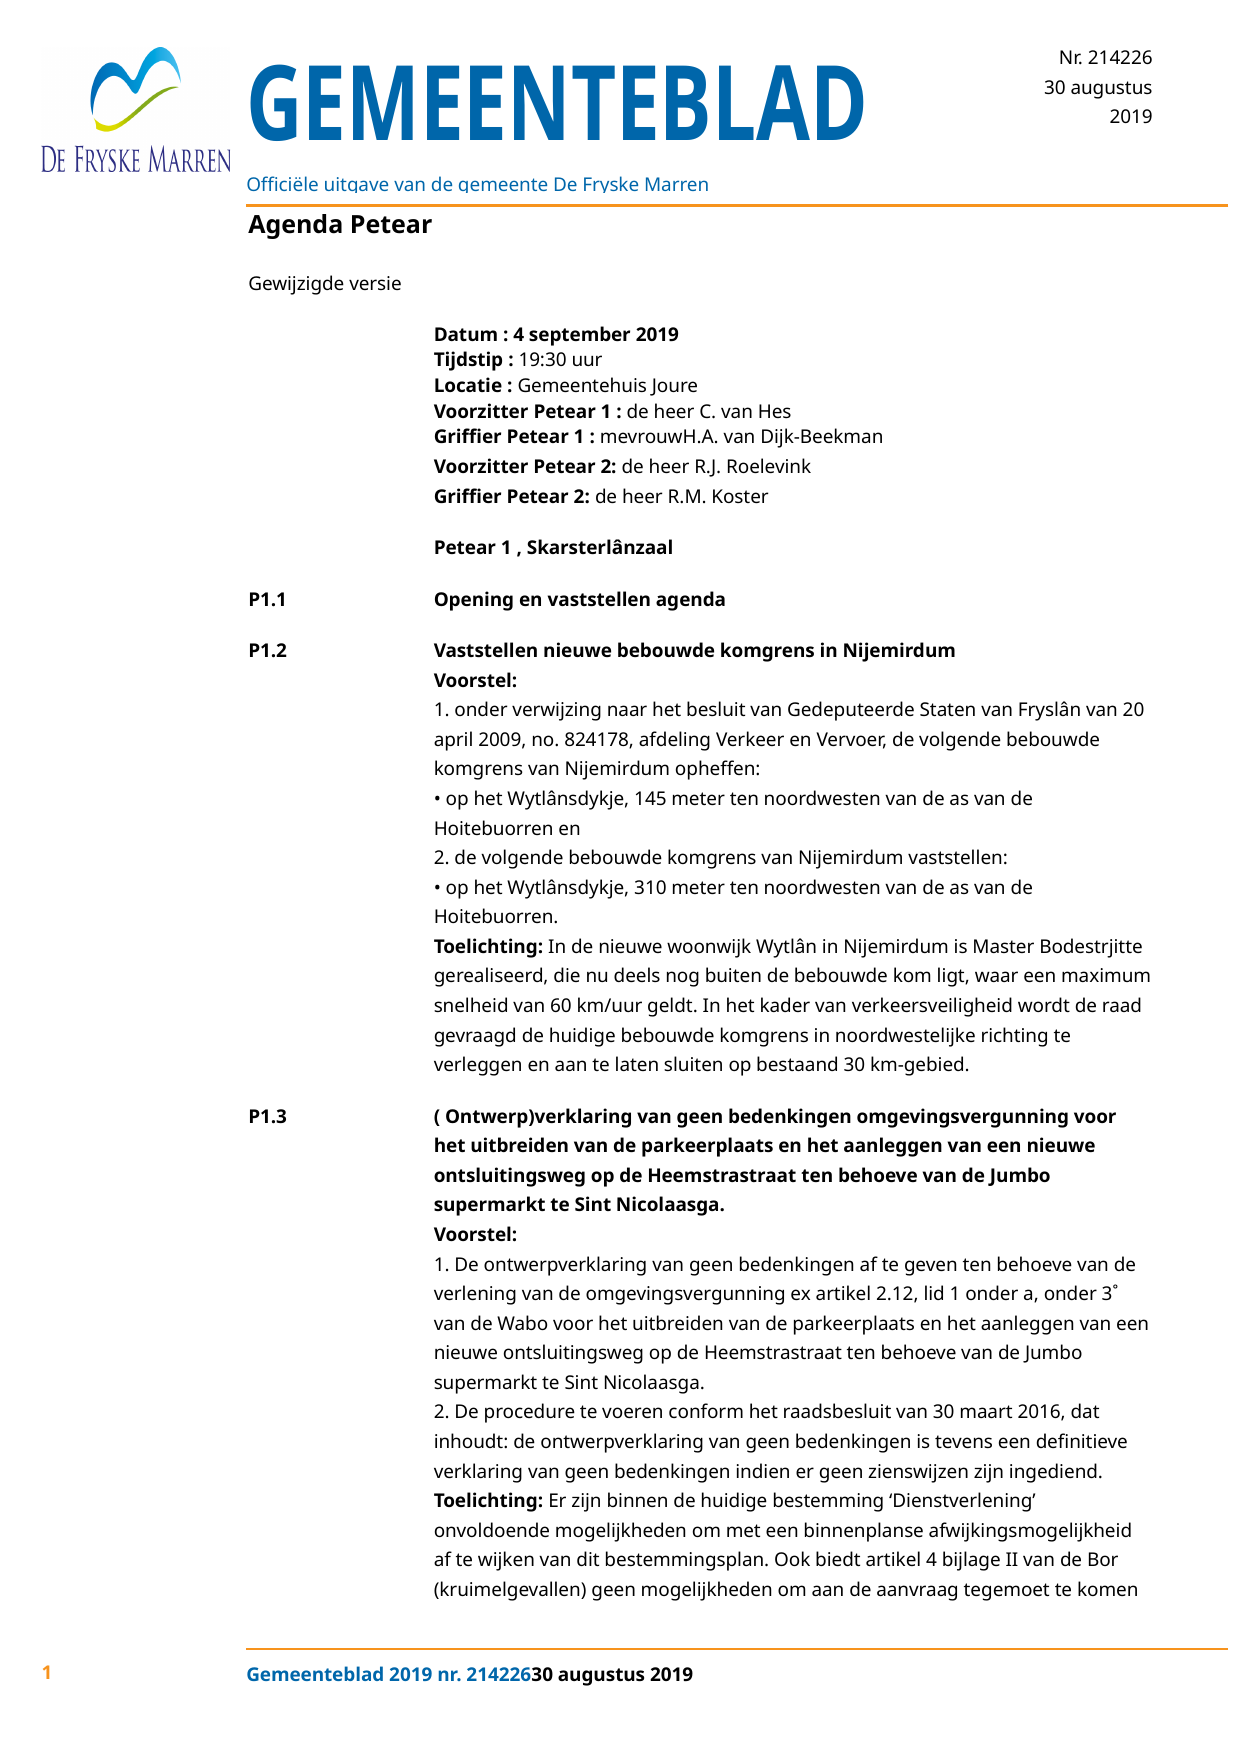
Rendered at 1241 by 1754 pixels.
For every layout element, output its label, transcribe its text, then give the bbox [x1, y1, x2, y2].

table_cell P1.1 [248, 586, 433, 612]
table_cell [248, 347, 433, 372]
table_cell ( Ontwerp)verklaring van geen bedenkingen omgevingsvergunning voor het uitbreiden van de parkeerplaats en het aanleggen van een nieuwe ontsluitingsweg op de Heemstrastraat ten behoeve van de Jumbo supermarkt te Sint Nicolaasga. Voorstel: 1. De ontwerpverklaring van geen bedenkingen af te geven ten behoeve van de verlening van de omgevingsvergunning ex artikel 2.12, lid 1 onder a, onder 3˚ van de Wabo voor het uitbreiden van de parkeerplaats en het aanleggen van een nieuwe ontsluitingsweg op de Heemstrastraat ten behoeve van de Jumbo supermarkt te Sint Nicolaasga. 2. De procedure te voeren conform het raadsbesluit van 30 maart 2016, dat inhoudt: de ontwerpverklaring van geen bedenkingen is tevens een definitieve verklaring van geen bedenkingen indien er geen zienswijzen zijn ingediend. Toelichting: Er zijn binnen de huidige bestemming ‘Dienstverlening’ onvoldoende mogelijkheden om met een binnenplanse afwijkingsmogelijkheid af te wijken van dit bestemmingsplan. Ook biedt artikel 4 bijlage II van de Bor (kruimelgevallen) geen mogelijkheden om aan de aanvraag tegemoet te komen [434, 1103, 1152, 1602]
table_cell [248, 1077, 433, 1103]
table_cell [248, 424, 433, 509]
table_cell [248, 534, 433, 560]
table_cell [248, 509, 433, 534]
table_cell Petear 1 , Skarsterlânzaal [434, 534, 1152, 560]
table_header Datum : 4 september 2019 [434, 321, 1152, 347]
table_cell [434, 612, 1152, 637]
table_cell [434, 509, 1152, 534]
table_cell Tijdstip : 19:30 uur [434, 347, 1152, 372]
table_cell Vaststellen nieuwe bebouwde komgrens in Nijemirdum Voorstel: 1. onder verwijzing naar het besluit van Gedeputeerde Staten van Fryslân van 20 april 2009, no. 824178, afdeling Verkeer en Vervoer, de volgende bebouwde komgrens van Nijemirdum opheffen: • op het Wytlânsdykje, 145 meter ten noordwesten van de as van de Hoitebuorren en 2. de volgende bebouwde komgrens van Nijemirdum vaststellen: • op het Wytlânsdykje, 310 meter ten noordwesten van de as van de Hoitebuorren. Toelichting: In de nieuwe woonwijk Wytlân in Nijemirdum is Master Bodestrjitte gerealiseerd, die nu deels nog buiten de bebouwde kom ligt, waar een maximum snelheid van 60 km/uur geldt. In het kader van verkeersveiligheid wordt de raad gevraagd de huidige bebouwde komgrens in noordwestelijke richting te verleggen en aan te laten sluiten op bestaand 30 km-gebied. [434, 637, 1152, 1077]
table_cell [434, 560, 1152, 586]
table_cell [248, 560, 433, 586]
table_cell [248, 372, 433, 398]
table_cell [248, 612, 433, 637]
picture [41, 47, 231, 172]
table_cell [248, 398, 433, 424]
text Agenda Petear [248, 207, 1152, 241]
table_cell Griffier Petear 1 : mevrouwH.A. van Dijk-Beekman Voorzitter Petear 2: de heer R.J. Roelevink Griffier Petear 2: de heer R.M. Koster [434, 424, 1152, 509]
table_cell Voorzitter Petear 1 : de heer C. van Hes [434, 398, 1152, 424]
table_cell P1.2 [248, 637, 433, 1077]
table_header [248, 321, 433, 347]
text Gewijzigde versie [248, 270, 1152, 296]
table_cell [434, 1077, 1152, 1103]
table_cell P1.3 [248, 1103, 433, 1602]
table_cell Opening en vaststellen agenda [434, 586, 1152, 612]
table_cell Locatie : Gemeentehuis Joure [434, 372, 1152, 398]
